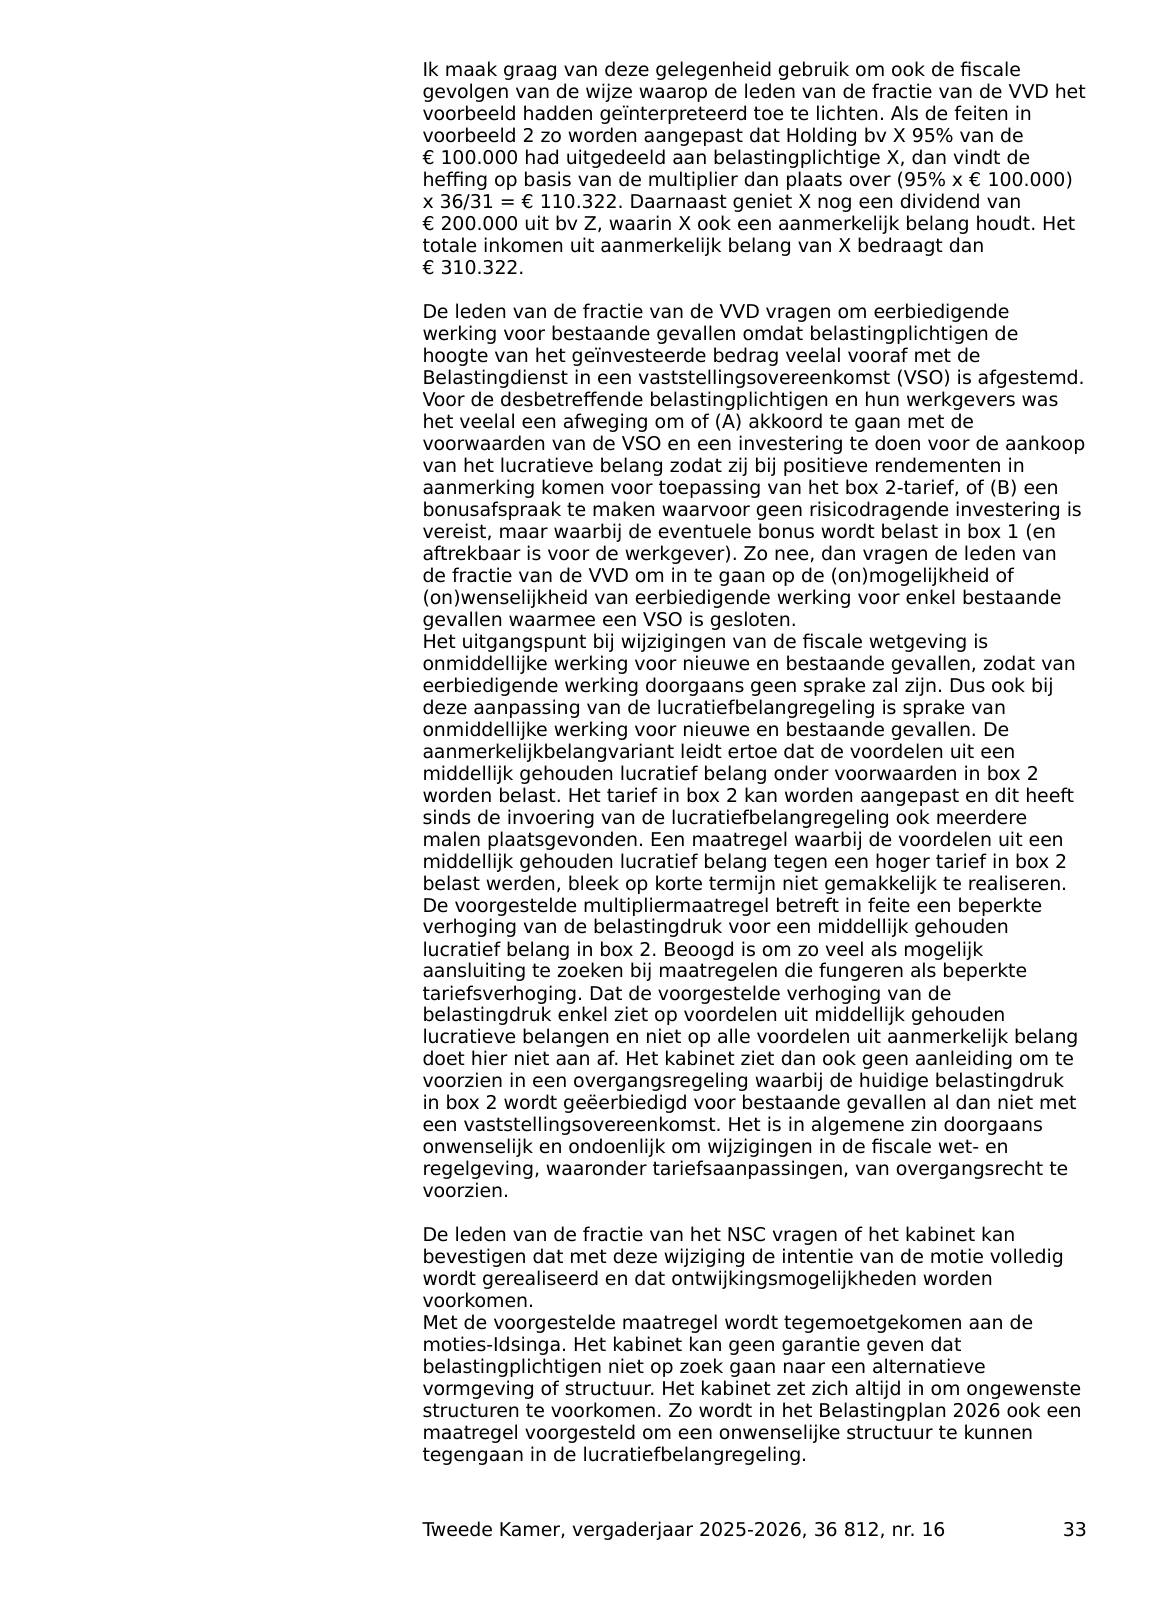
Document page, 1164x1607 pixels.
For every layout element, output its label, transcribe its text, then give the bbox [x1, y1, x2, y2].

text Ik maak graag van deze gelegenheid gebruik om ook de fiscale gevolgen van de wijze waarop de leden van de fractie van de VVD het voorbeeld hadden geïnterpreteerd toe te lichten. Als de feiten in voorbeeld 2 zo worden aangepast dat Holding bv X 95% van de € 100.000 had uitgedeeld aan belastingplichtige X, dan vindt de heffing op basis van de multiplier dan plaats over (95% x € 100.000) x 36/31 = € 110.322. Daarnaast geniet X nog een dividend van € 200.000 uit bv Z, waarin X ook een aanmerkelijk belang houdt. Het totale inkomen uit aanmerkelijk belang van X bedraagt dan € 310.322. [422, 59, 1087, 279]
text Met de voorgestelde maatregel wordt tegemoetgekomen aan de moties-Idsinga. Het kabinet kan geen garantie geven dat belastingplichtigen niet op zoek gaan naar een alternatieve vormgeving of structuur. Het kabinet zet zich altijd in om ongewenste structuren te voorkomen. Zo wordt in het Belastingplan 2026 ook een maatregel voorgesteld om een onwenselijke structuur te kunnen tegengaan in de lucratiefbelangregeling. [422, 1312, 1087, 1466]
text De leden van de fractie van het NSC vragen of het kabinet kan bevestigen dat met deze wijziging de intentie van de motie volledig wordt gerealiseerd en dat ontwijkingsmogelijkheden worden voorkomen. [422, 1224, 1087, 1312]
text Het uitgangspunt bij wijzigingen van de fiscale wetgeving is onmiddellijke werking voor nieuwe en bestaande gevallen, zodat van eerbiedigende werking doorgaans geen sprake zal zijn. Dus ook bij deze aanpassing van de lucratiefbelangregeling is sprake van onmiddellijke werking voor nieuwe en bestaande gevallen. De aanmerkelijkbelangvariant leidt ertoe dat de voordelen uit een middellijk gehouden lucratief belang onder voorwaarden in box 2 worden belast. Het tarief in box 2 kan worden aangepast en dit heeft sinds de invoering van de lucratiefbelangregeling ook meerdere malen plaatsgevonden. Een maatregel waarbij de voordelen uit een middellijk gehouden lucratief belang tegen een hoger tarief in box 2 belast werden, bleek op korte termijn niet gemakkelijk te realiseren. De voorgestelde multipliermaatregel betreft in feite een beperkte verhoging van de belastingdruk voor een middellijk gehouden lucratief belang in box 2. Beoogd is om zo veel als mogelijk aansluiting te zoeken bij maatregelen die fungeren als beperkte tariefsverhoging. Dat de voorgestelde verhoging van de belastingdruk enkel ziet op voordelen uit middellijk gehouden lucratieve belangen en niet op alle voordelen uit aanmerkelijk belang doet hier niet aan af. Het kabinet ziet dan ook geen aanleiding om te voorzien in een overgangsregeling waarbij de huidige belastingdruk in box 2 wordt geëerbiedigd voor bestaande gevallen al dan niet met een vaststellingsovereenkomst. Het is in algemene zin doorgaans onwenselijk en ondoenlijk om wijzigingen in de fiscale wet- en regelgeving, waaronder tariefsaanpassingen, van overgangsrecht te voorzien. [422, 631, 1087, 1202]
text De leden van de fractie van de VVD vragen om eerbiedigende werking voor bestaande gevallen omdat belastingplichtigen de hoogte van het geïnvesteerde bedrag veelal vooraf met de Belastingdienst in een vaststellingsovereenkomst (VSO) is afgestemd. Voor de desbetreffende belastingplichtigen en hun werkgevers was het veelal een afweging om of (A) akkoord te gaan met de voorwaarden van de VSO en een investering te doen voor de aankoop van het lucratieve belang zodat zij bij positieve rendementen in aanmerking komen voor toepassing van het box 2-tarief, of (B) een bonusafspraak te maken waarvoor geen risicodragende investering is vereist, maar waarbij de eventuele bonus wordt belast in box 1 (en aftrekbaar is voor de werkgever). Zo nee, dan vragen de leden van de fractie van de VVD om in te gaan op de (on)mogelijkheid of (on)wenselijkheid van eerbiedigende werking voor enkel bestaande gevallen waarmee een VSO is gesloten. [422, 301, 1087, 631]
